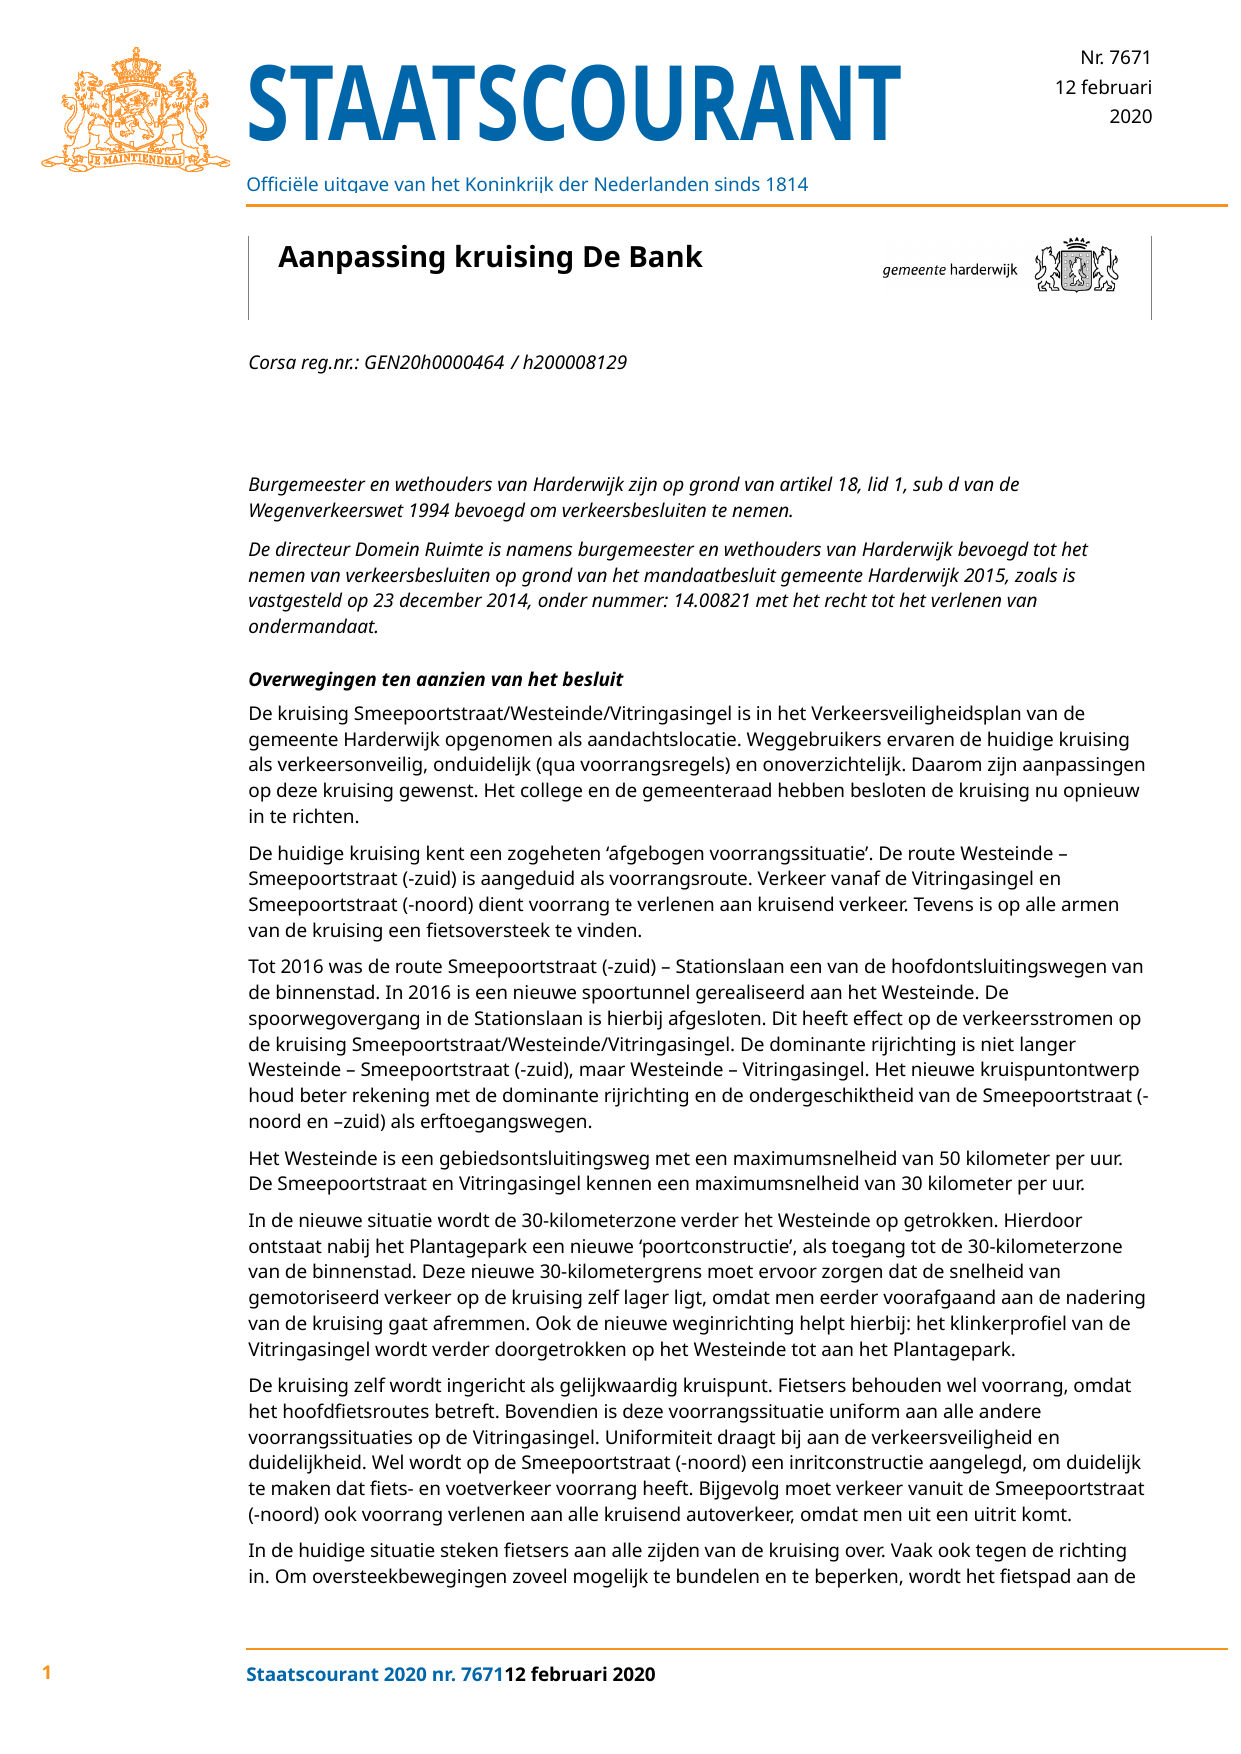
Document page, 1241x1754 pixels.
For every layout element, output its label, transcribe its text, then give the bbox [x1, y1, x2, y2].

text Tot 2016 was de route Smeepoortstraat (-zuid) – Stationslaan een van de hoofdontsluitingswegen van de binnenstad. In 2016 is een nieuwe spoortunnel gerealiseerd aan het Westeinde. De spoorwegovergang in de Stationslaan is hierbij afgesloten. Dit heeft effect op de verkeersstromen op de kruising Smeepoortstraat/Westeinde/Vitringasingel. De dominante rijrichting is niet langer Westeinde – Smeepoortstraat (-zuid), maar Westeinde – Vitringasingel. Het nieuwe kruispuntontwerp houd beter rekening met de dominante rijrichting en de ondergeschiktheid van de Smeepoortstraat (-noord en –zuid) als erftoegangswegen. [248, 954, 1152, 1134]
picture [41, 47, 231, 172]
text Burgemeester en wethouders van Harderwijk zijn op grond van artikel 18, lid 1, sub d van de Wegenverkeerswet 1994 bevoegd om verkeersbesluiten te nemen. [248, 471, 1152, 523]
text In de huidige situatie steken fietsers aan alle zijden van de kruising over. Vaak ook tegen de richting in. Om oversteekbewegingen zoveel mogelijk te bundelen en te beperken, wordt het fietspad aan de [248, 1538, 1152, 1589]
text De huidige kruising kent een zogeheten ‘afgebogen voorrangssituatie’. De route Westeinde – Smeepoortstraat (-zuid) is aangeduid als voorrangsroute. Verkeer vanaf de Vitringasingel en Smeepoortstraat (-noord) dient voorrang te verlenen aan kruisend verkeer. Tevens is op alle armen van de kruising een fietsoversteek te vinden. [248, 840, 1152, 943]
text De directeur Domein Ruimte is namens burgemeester en wethouders van Harderwijk bevoegd tot het nemen van verkeersbesluiten op grond van het mandaatbesluit gemeente Harderwijk 2015, zoals is vastgesteld op 23 december 2014, onder nummer: 14.00821 met het recht tot het verlenen van ondermandaat. [248, 536, 1152, 639]
text De kruising zelf wordt ingericht als gelijkwaardig kruispunt. Fietsers behouden wel voorrang, omdat het hoofdfietsroutes betreft. Bovendien is deze voorrangssituatie uniform aan alle andere voorrangssituaties op de Vitringasingel. Uniformiteit draagt bij aan de verkeersveiligheid en duidelijkheid. Wel wordt op de Smeepoortstraat (-noord) een inritconstructie aangelegd, om duidelijk te maken dat fiets- en voetverkeer voorrang heeft. Bijgevolg moet verkeer vanuit de Smeepoortstraat (-noord) ook voorrang verlenen aan alle kruisend autoverkeer, omdat men uit een uitrit komt. [248, 1372, 1152, 1527]
picture [882, 236, 1119, 295]
text De kruising Smeepoortstraat/Westeinde/Vitringasingel is in het Verkeersveiligheidsplan van de gemeente Harderwijk opgenomen als aandachtslocatie. Weggebruikers ervaren de huidige kruising als verkeersonveilig, onduidelijk (qua voorrangsregels) en onoverzichtelijk. Daarom zijn aanpassingen op deze kruising gewenst. Het college en de gemeenteraad hebben besloten de kruising nu opnieuw in te richten. [248, 700, 1152, 829]
table_header [850, 236, 1151, 320]
text Corsa reg.nr.: GEN20h0000464 / h200008129 [248, 349, 1152, 375]
table_header Aanpassing kruising De Bank [249, 236, 850, 320]
text In de nieuwe situatie wordt de 30-kilometerzone verder het Westeinde op getrokken. Hierdoor ontstaat nabij het Plantagepark een nieuwe ‘poortconstructie’, als toegang tot de 30-kilometerzone van de binnenstad. Deze nieuwe 30-kilometergrens moet ervoor zorgen dat de snelheid van gemotoriseerd verkeer op de kruising zelf lager ligt, omdat men eerder voorafgaand aan de nadering van de kruising gaat afremmen. Ook de nieuwe weginrichting helpt hierbij: het klinkerprofiel van de Vitringasingel wordt verder doorgetrokken op het Westeinde tot aan het Plantagepark. [248, 1207, 1152, 1361]
text Overwegingen ten aanzien van het besluit [248, 666, 1152, 692]
text Het Westeinde is een gebiedsontsluitingsweg met een maximumsnelheid van 50 kilometer per uur. De Smeepoortstraat en Vitringasingel kennen een maximumsnelheid van 30 kilometer per uur. [248, 1145, 1152, 1196]
